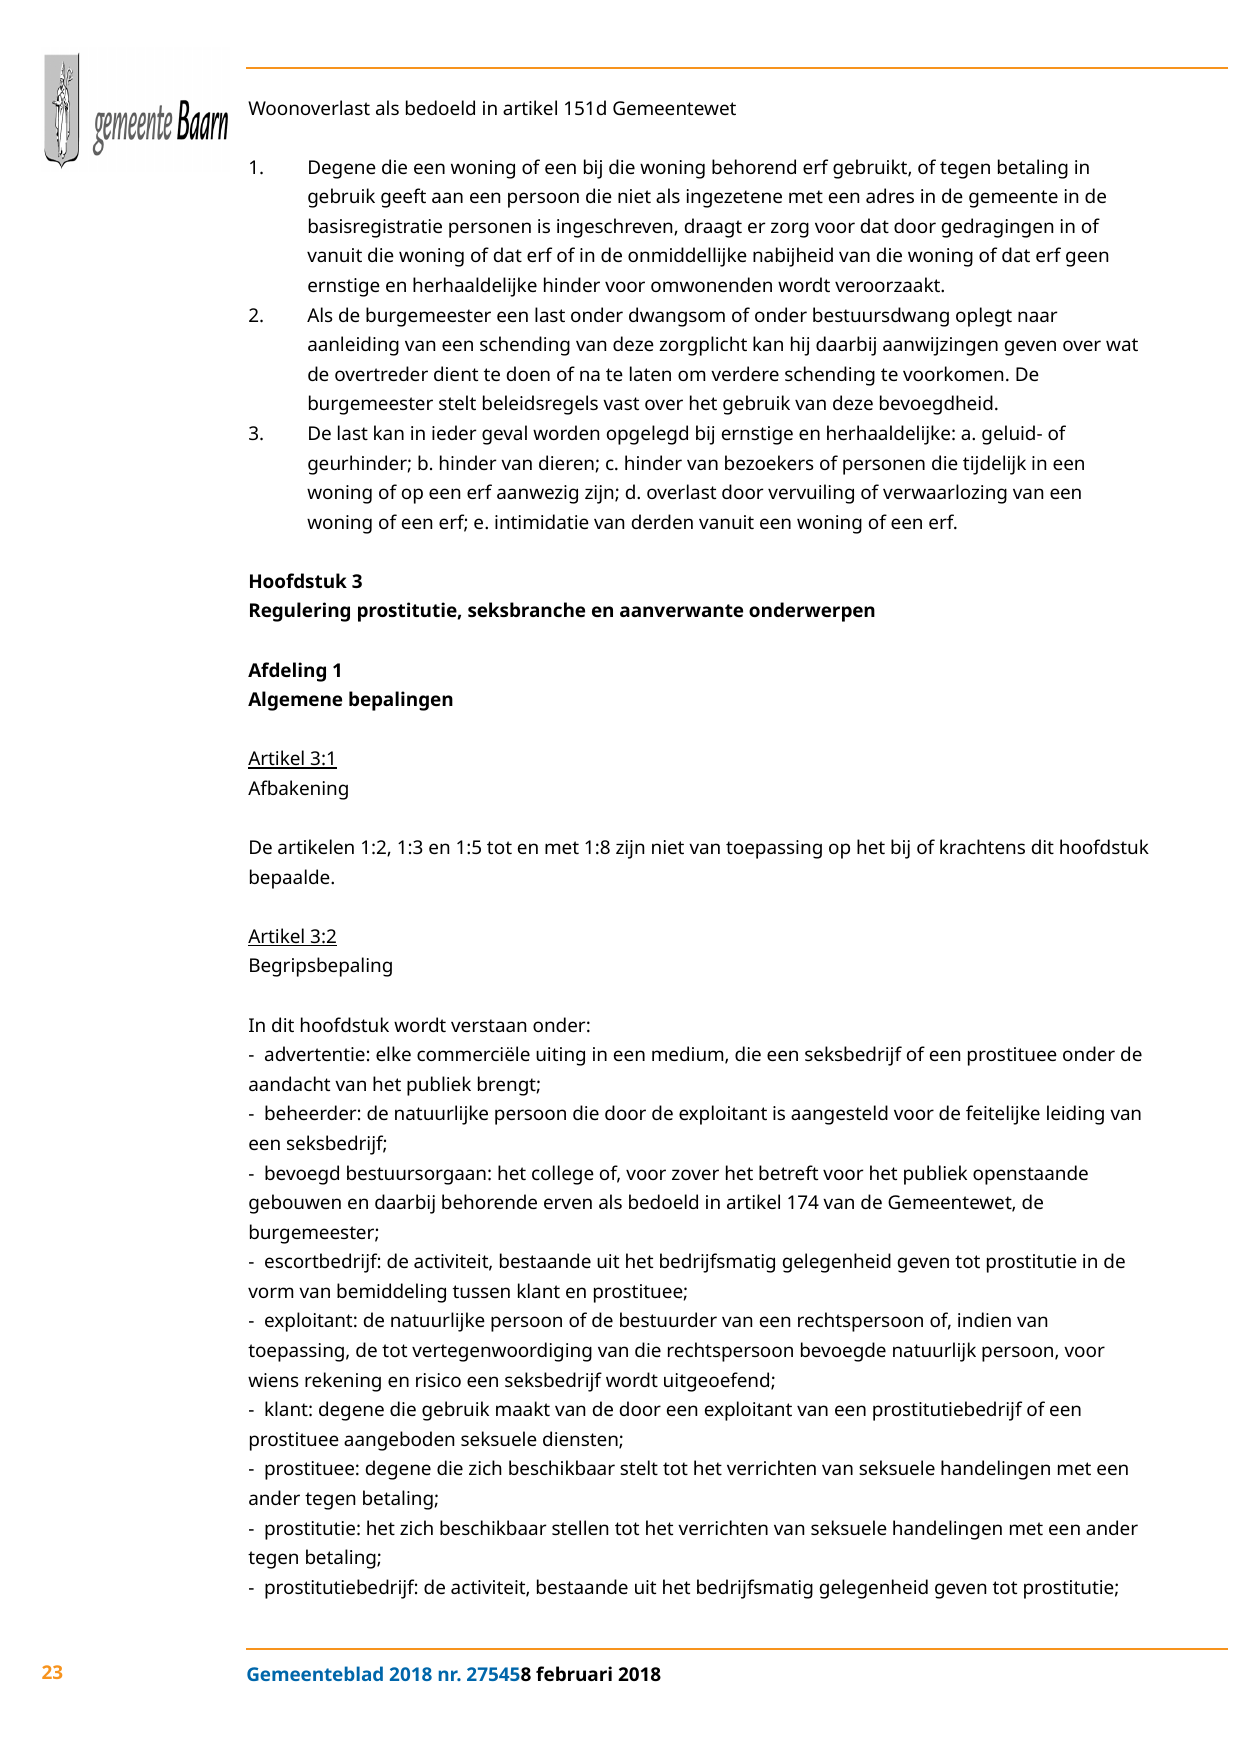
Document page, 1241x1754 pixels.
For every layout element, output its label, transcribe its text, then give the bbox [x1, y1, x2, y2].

text - prostitutiebedrijf: de activiteit, bestaande uit het bedrijfsmatig gelegenheid geven tot prostitutie; [248, 1574, 1152, 1600]
list De last kan in ieder geval worden opgelegd bij ernstige en herhaaldelijke: a. geluid- of geurhinder; b. hinder van dieren; c. hinder van bezoekers of personen die tijdelijk in een woning of op een erf aanwezig zijn; d. overlast door vervuiling of verwaarlozing van een woning of een erf; e. intimidatie van derden vanuit een woning of een erf. [248, 420, 1152, 535]
list Als de burgemeester een last onder dwangsom of onder bestuursdwang oplegt naar aanleiding van een schending van deze zorgplicht kan hij daarbij aanwijzingen geven over wat de overtreder dient te doen of na te laten om verdere schending te voorkomen. De burgemeester stelt beleidsregels vast over het gebruik van deze bevoegdheid. [248, 302, 1152, 416]
text - klant: degene die gebruik maakt van de door een exploitant van een prostitutiebedrijf of een prostituee aangeboden seksuele diensten; [248, 1396, 1152, 1452]
text Afbakening [248, 775, 1152, 801]
text Hoofdstuk 3 [248, 568, 1152, 594]
text Artikel 3:2 [248, 923, 1152, 949]
text - prostituee: degene die zich beschikbaar stelt tot het verrichten van seksuele handelingen met een ander tegen betaling; [248, 1456, 1152, 1511]
text - prostitutie: het zich beschikbaar stellen tot het verrichten van seksuele handelingen met een ander tegen betaling; [248, 1515, 1152, 1570]
text - beheerder: de natuurlijke persoon die door de exploitant is aangesteld voor de feitelijke leiding van een seksbedrijf; [248, 1101, 1152, 1156]
text bepaalde. [248, 864, 1152, 890]
text Regulering prostitutie, seksbranche en aanverwante onderwerpen [248, 598, 1152, 623]
text Begripsbepaling [248, 953, 1152, 978]
picture [41, 47, 231, 172]
text - advertentie: elke commerciële uiting in een medium, die een seksbedrijf of een prostituee onder de aandacht van het publiek brengt; [248, 1041, 1152, 1097]
text - bevoegd bestuursorgaan: het college of, voor zover het betreft voor het publiek openstaande gebouwen en daarbij behorende erven als bedoeld in artikel 174 van de Gemeentewet, de burgemeester; [248, 1160, 1152, 1245]
text In dit hoofdstuk wordt verstaan onder: [248, 1012, 1152, 1038]
text Algemene bepalingen [248, 686, 1152, 712]
text Afdeling 1 [248, 657, 1152, 683]
text - exploitant: de natuurlijke persoon of de bestuurder van een rechtspersoon of, indien van toepassing, de tot vertegenwoordiging van die rechtspersoon bevoegde natuurlijk persoon, voor wiens rekening en risico een seksbedrijf wordt uitgeoefend; [248, 1308, 1152, 1393]
text Artikel 3:1 [248, 746, 1152, 771]
list Degene die een woning of een bij die woning behorend erf gebruikt, of tegen betaling in gebruik geeft aan een persoon die niet als ingezetene met een adres in de gemeente in de basisregistratie personen is ingeschreven, draagt er zorg voor dat door gedragingen in of vanuit die woning of dat erf of in de onmiddellijke nabijheid van die woning of dat erf geen ernstige en herhaaldelijke hinder voor omwonenden wordt veroorzaakt. [248, 154, 1152, 298]
text - escortbedrijf: de activiteit, bestaande uit het bedrijfsmatig gelegenheid geven tot prostitutie in de vorm van bemiddeling tussen klant en prostituee; [248, 1248, 1152, 1304]
text De artikelen 1:2, 1:3 en 1:5 tot en met 1:8 zijn niet van toepassing op het bij of krachtens dit hoofdstuk [248, 834, 1152, 860]
text Woonoverlast als bedoeld in artikel 151d Gemeentewet [248, 95, 1152, 121]
